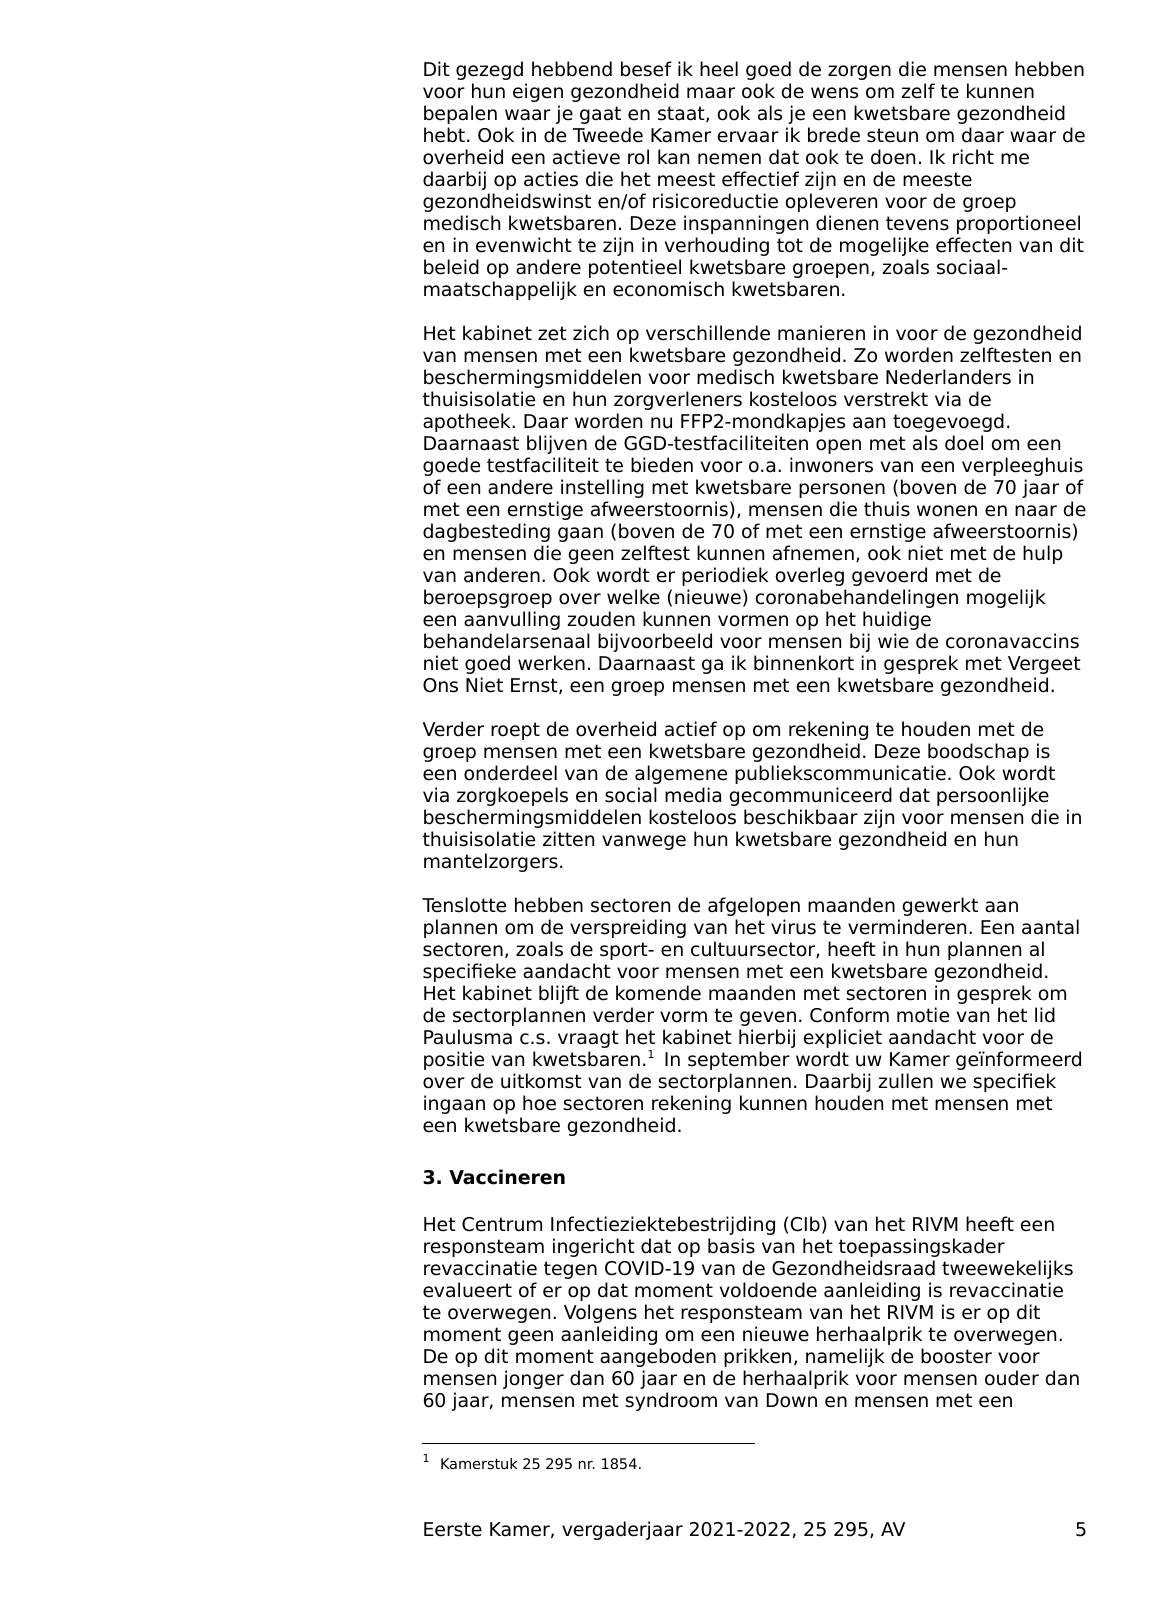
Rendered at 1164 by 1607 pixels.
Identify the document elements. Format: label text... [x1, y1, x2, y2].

text Verder roept de overheid actief op om rekening te houden met de groep mensen met een kwetsbare gezondheid. Deze boodschap is een onderdeel van de algemene publiekscommunicatie. Ook wordt via zorgkoepels en social media gecommuniceerd dat persoonlijke beschermingsmiddelen kosteloos beschikbaar zijn voor mensen die in thuisisolatie zitten vanwege hun kwetsbare gezondheid en hun mantelzorgers. [422, 719, 1087, 873]
subtitle 3. Vaccineren [422, 1167, 1087, 1189]
text Het Centrum Infectieziektebestrijding (CIb) van het RIVM heeft een responsteam ingericht dat op basis van het toepassingskader revaccinatie tegen COVID-19 van de Gezondheidsraad tweewekelijks evalueert of er op dat moment voldoende aanleiding is revaccinatie te overwegen. Volgens het responsteam van het RIVM is er op dit moment geen aanleiding om een nieuwe herhaalprik te overwegen. De op dit moment aangeboden prikken, namelijk de booster voor mensen jonger dan 60 jaar en de herhaalprik voor mensen ouder dan 60 jaar, mensen met syndroom van Down en mensen met een [422, 1214, 1087, 1411]
text Tenslotte hebben sectoren de afgelopen maanden gewerkt aan plannen om de verspreiding van het virus te verminderen. Een aantal sectoren, zoals de sport- en cultuursector, heeft in hun plannen al specifieke aandacht voor mensen met een kwetsbare gezondheid. Het kabinet blijft de komende maanden met sectoren in gesprek om de sectorplannen verder vorm te geven. Conform motie van het lid Paulusma c.s. vraagt het kabinet hierbij expliciet aandacht voor de positie van kwetsbaren. In september wordt uw Kamer geïnformeerd over de uitkomst van de sectorplannen. Daarbij zullen we specifiek ingaan op hoe sectoren rekening kunnen houden met mensen met een kwetsbare gezondheid. [422, 895, 1087, 1137]
text Dit gezegd hebbend besef ik heel goed de zorgen die mensen hebben voor hun eigen gezondheid maar ook de wens om zelf te kunnen bepalen waar je gaat en staat, ook als je een kwetsbare gezondheid hebt. Ook in de Tweede Kamer ervaar ik brede steun om daar waar de overheid een actieve rol kan nemen dat ook te doen. Ik richt me daarbij op acties die het meest effectief zijn en de meeste gezondheidswinst en/of risicoreductie opleveren voor de groep medisch kwetsbaren. Deze inspanningen dienen tevens proportioneel en in evenwicht te zijn in verhouding tot de mogelijke effecten van dit beleid op andere potentieel kwetsbare groepen, zoals sociaal-maatschappelijk en economisch kwetsbaren. [422, 59, 1087, 301]
text Het kabinet zet zich op verschillende manieren in voor de gezondheid van mensen met een kwetsbare gezondheid. Zo worden zelftesten en beschermingsmiddelen voor medisch kwetsbare Nederlanders in thuisisolatie en hun zorgverleners kosteloos verstrekt via de apotheek. Daar worden nu FFP2-mondkapjes aan toegevoegd. Daarnaast blijven de GGD-testfaciliteiten open met als doel om een goede testfaciliteit te bieden voor o.a. inwoners van een verpleeghuis of een andere instelling met kwetsbare personen (boven de 70 jaar of met een ernstige afweerstoornis), mensen die thuis wonen en naar de dagbesteding gaan (boven de 70 of met een ernstige afweerstoornis) en mensen die geen zelftest kunnen afnemen, ook niet met de hulp van anderen. Ook wordt er periodiek overleg gevoerd met de beroepsgroep over welke (nieuwe) coronabehandelingen mogelijk een aanvulling zouden kunnen vormen op het huidige behandelarsenaal bijvoorbeeld voor mensen bij wie de coronavaccins niet goed werken. Daarnaast ga ik binnenkort in gesprek met Vergeet Ons Niet Ernst, een groep mensen met een kwetsbare gezondheid. [422, 323, 1087, 697]
text Kamerstuk 25 295 nr. 1854. [422, 1452, 1087, 1474]
